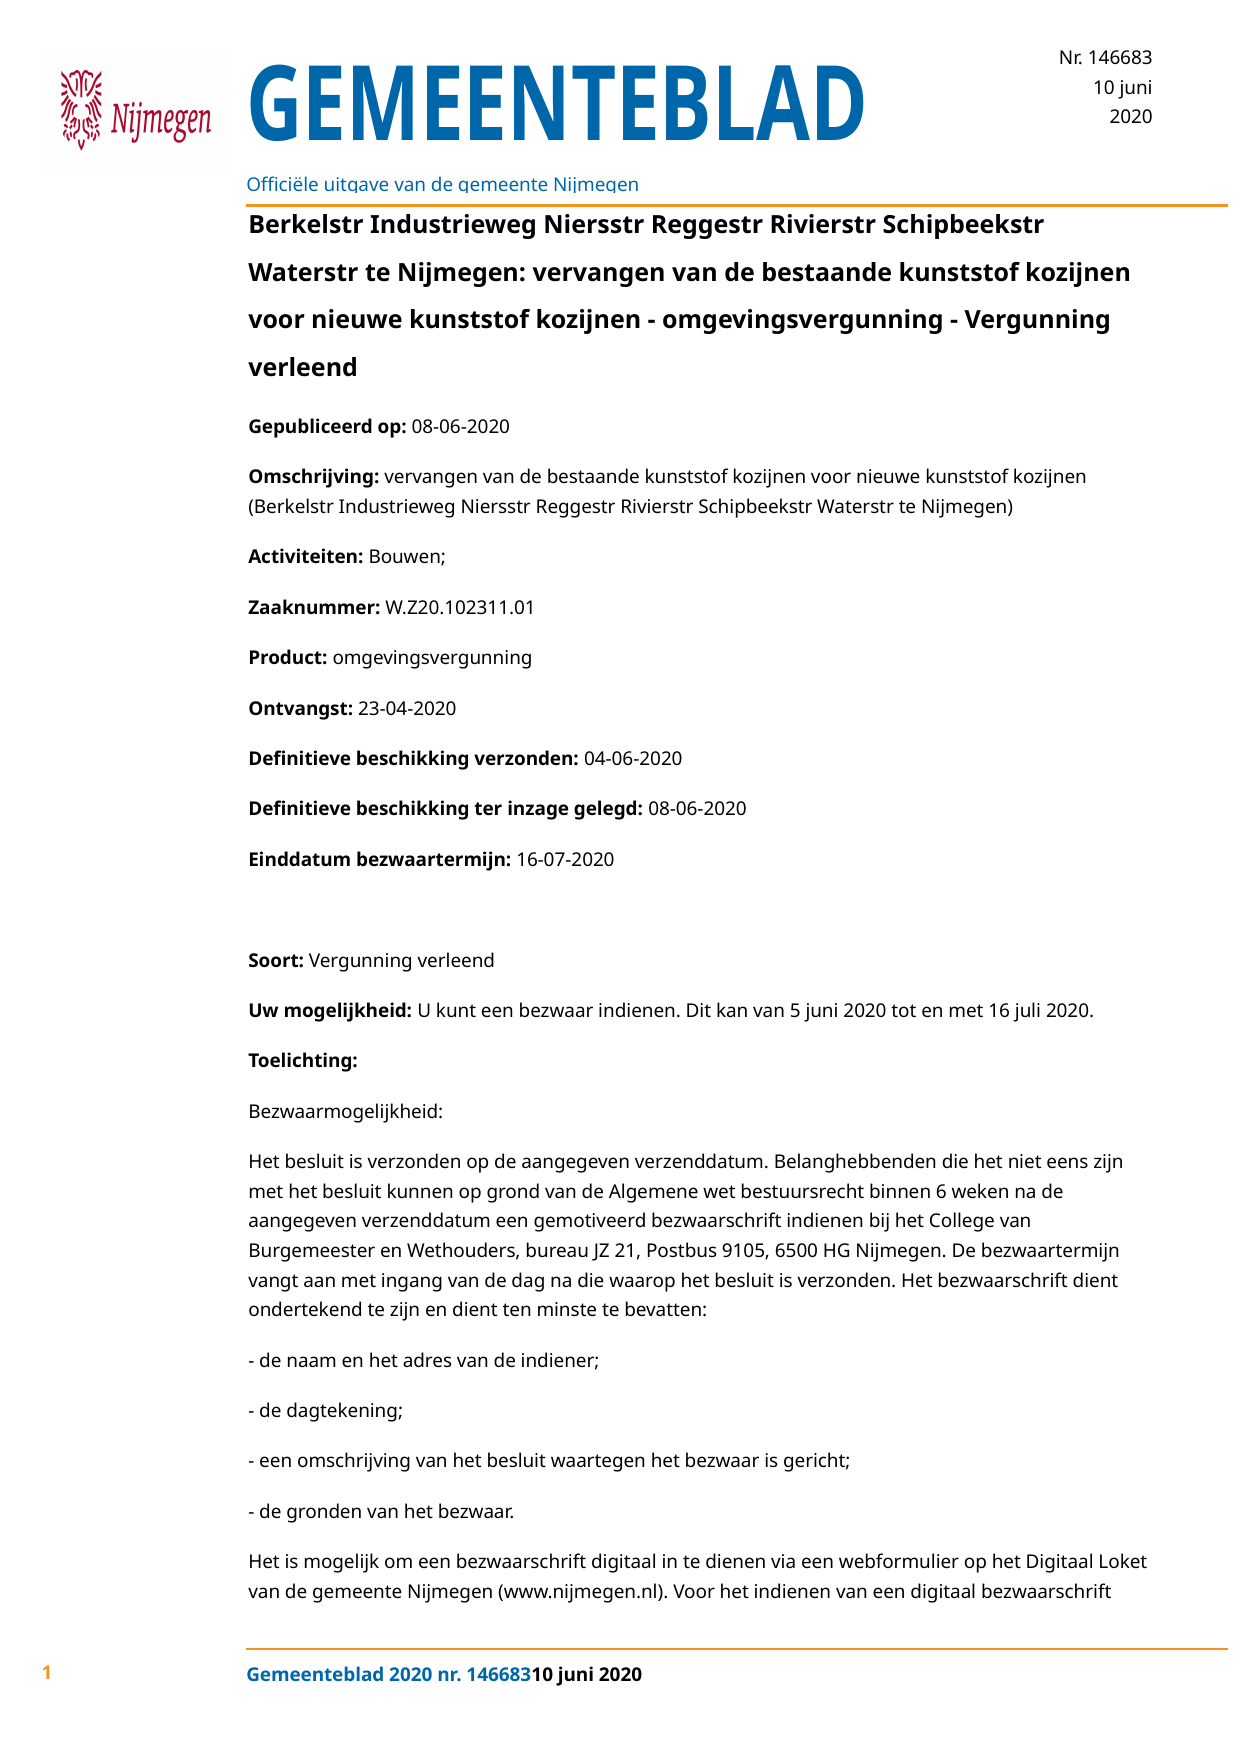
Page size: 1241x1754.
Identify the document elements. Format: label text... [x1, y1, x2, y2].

text Het besluit is verzonden op de aangegeven verzenddatum. Belanghebbenden die het niet eens zijn met het besluit kunnen op grond van de Algemene wet bestuursrecht binnen 6 weken na de aangegeven verzenddatum een gemotiveerd bezwaarschrift indienen bij het College van Burgemeester en Wethouders, bureau JZ 21, Postbus 9105, 6500 HG Nijmegen. De bezwaartermijn vangt aan met ingang van de dag na die waarop het besluit is verzonden. Het bezwaarschrift dient ondertekend te zijn en dient ten minste te bevatten: [248, 1148, 1152, 1322]
text Soort: Vergunning verleend [248, 947, 1152, 973]
text Activiteiten: Bouwen; [248, 543, 1152, 569]
text - de gronden van het bezwaar. [248, 1498, 1152, 1524]
text Einddatum bezwaartermijn: 16-07-2020 [248, 846, 1152, 872]
text Het is mogelijk om een bezwaarschrift digitaal in te dienen via een webformulier op het Digitaal Loket van de gemeente Nijmegen (www.nijmegen.nl). Voor het indienen van een digitaal bezwaarschrift [248, 1548, 1152, 1604]
text - een omschrijving van het besluit waartegen het bezwaar is gericht; [248, 1448, 1152, 1473]
text Definitieve beschikking verzonden: 04-06-2020 [248, 745, 1152, 771]
text - de naam en het adres van de indiener; [248, 1347, 1152, 1373]
text Berkelstr Industrieweg Niersstr Reggestr Rivierstr Schipbeekstr Waterstr te Nijmegen: vervangen van de bestaande kunststof kozijnen voor nieuwe kunststof kozijnen - omgevingsvergunning - Vergunning verleend [248, 207, 1152, 384]
text Bezwaarmogelijkheid: [248, 1098, 1152, 1124]
text Zaaknummer: W.Z20.102311.01 [248, 594, 1152, 620]
text Gepubliceerd op: 08-06-2020 [248, 413, 1152, 439]
text - de dagtekening; [248, 1397, 1152, 1423]
picture [41, 47, 231, 172]
text Uw mogelijkheid: U kunt een bezwaar indienen. Dit kan van 5 juni 2020 tot en met 16 juli 2020. [248, 997, 1152, 1023]
text Product: omgevingsvergunning [248, 644, 1152, 670]
text Omschrijving: vervangen van de bestaande kunststof kozijnen voor nieuwe kunststof kozijnen (Berkelstr Industrieweg Niersstr Reggestr Rivierstr Schipbeekstr Waterstr te Nijmegen) [248, 463, 1152, 519]
text Definitieve beschikking ter inzage gelegd: 08-06-2020 [248, 796, 1152, 821]
text Ontvangst: 23-04-2020 [248, 695, 1152, 721]
text Toelichting: [248, 1048, 1152, 1073]
